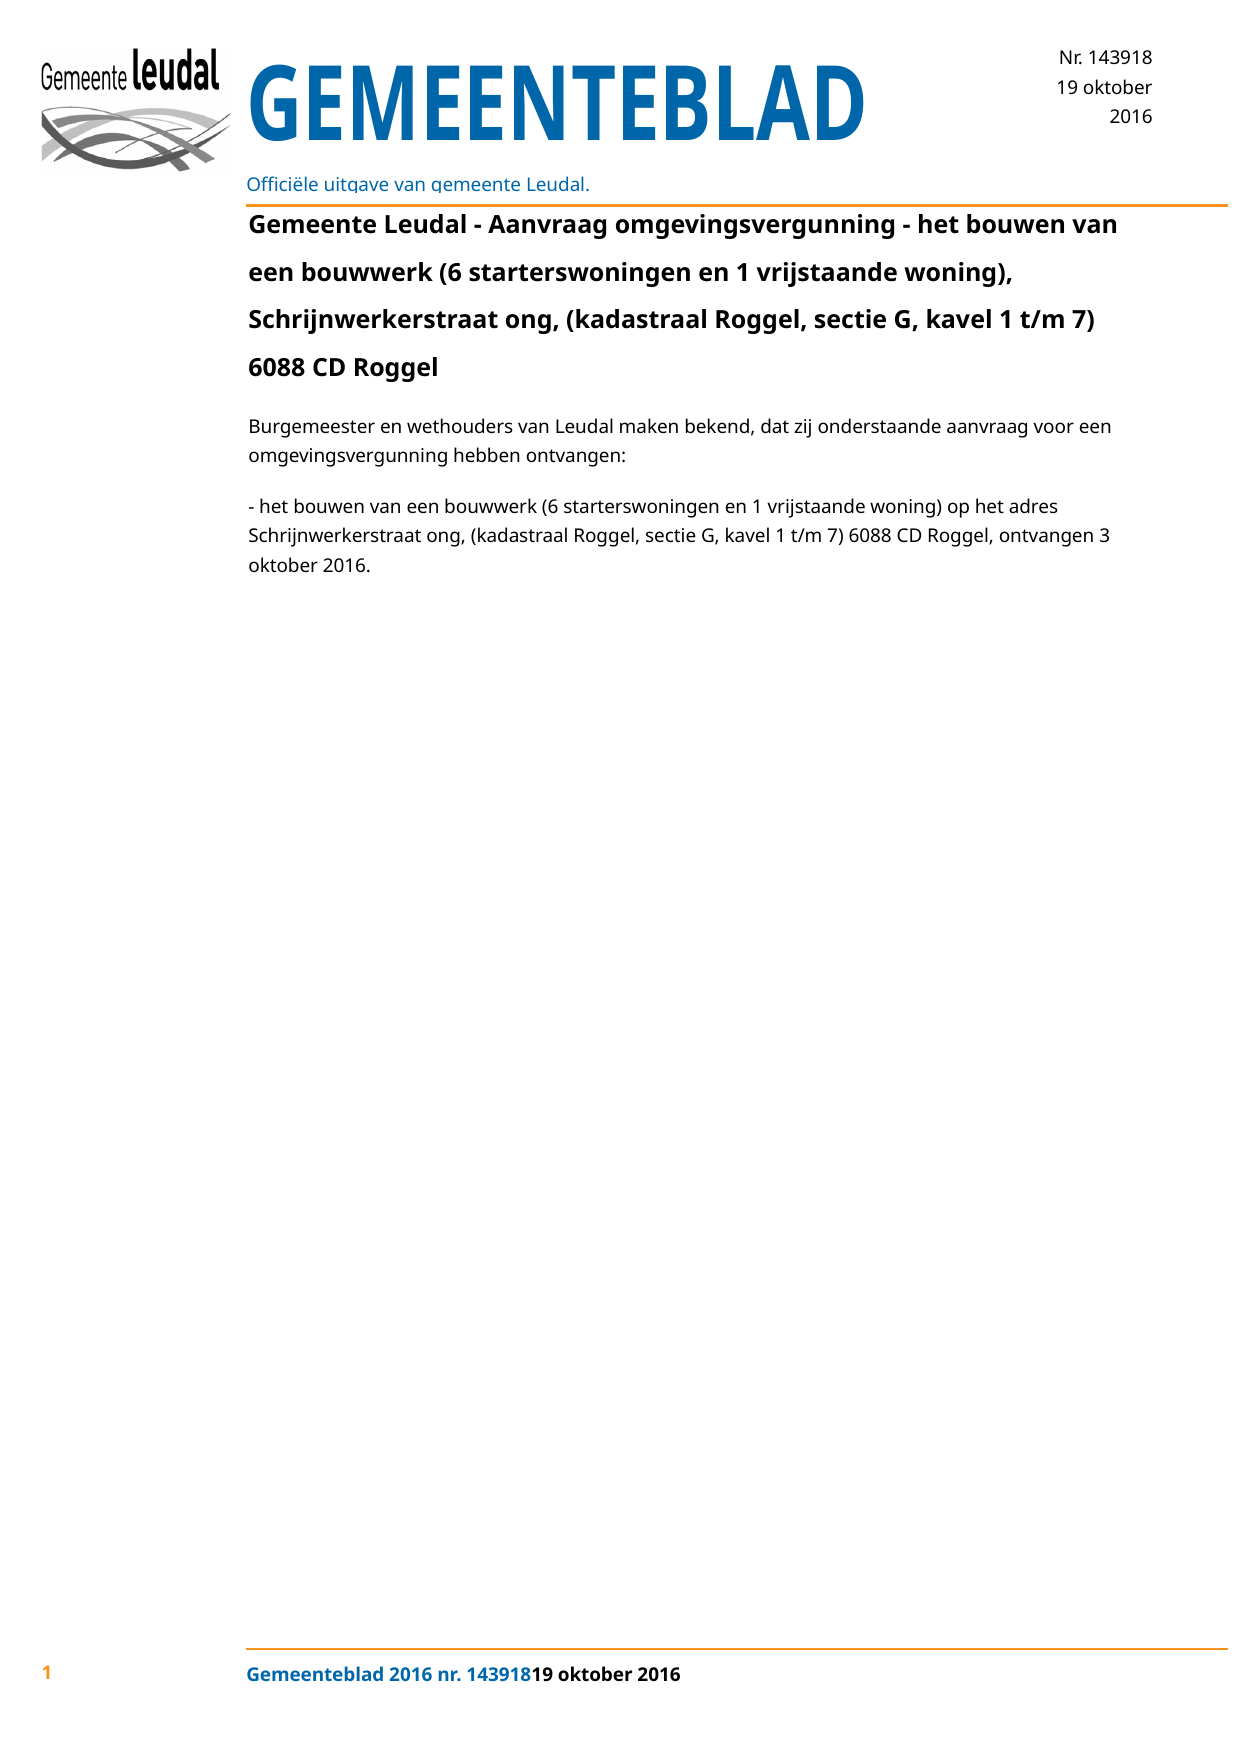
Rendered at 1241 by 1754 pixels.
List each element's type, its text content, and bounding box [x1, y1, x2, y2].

picture [41, 47, 231, 172]
text Gemeente Leudal - Aanvraag omgevingsvergunning - het bouwen van een bouwwerk (6 starterswoningen en 1 vrijstaande woning), Schrijnwerkerstraat ong, (kadastraal Roggel, sectie G, kavel 1 t/m 7) 6088 CD Roggel [248, 207, 1152, 384]
text Burgemeester en wethouders van Leudal maken bekend, dat zij onderstaande aanvraag voor een omgevingsvergunning hebben ontvangen: [248, 413, 1152, 468]
text - het bouwen van een bouwwerk (6 starterswoningen en 1 vrijstaande woning) op het adres Schrijnwerkerstraat ong, (kadastraal Roggel, sectie G, kavel 1 t/m 7) 6088 CD Roggel, ontvangen 3 oktober 2016. [248, 493, 1152, 578]
